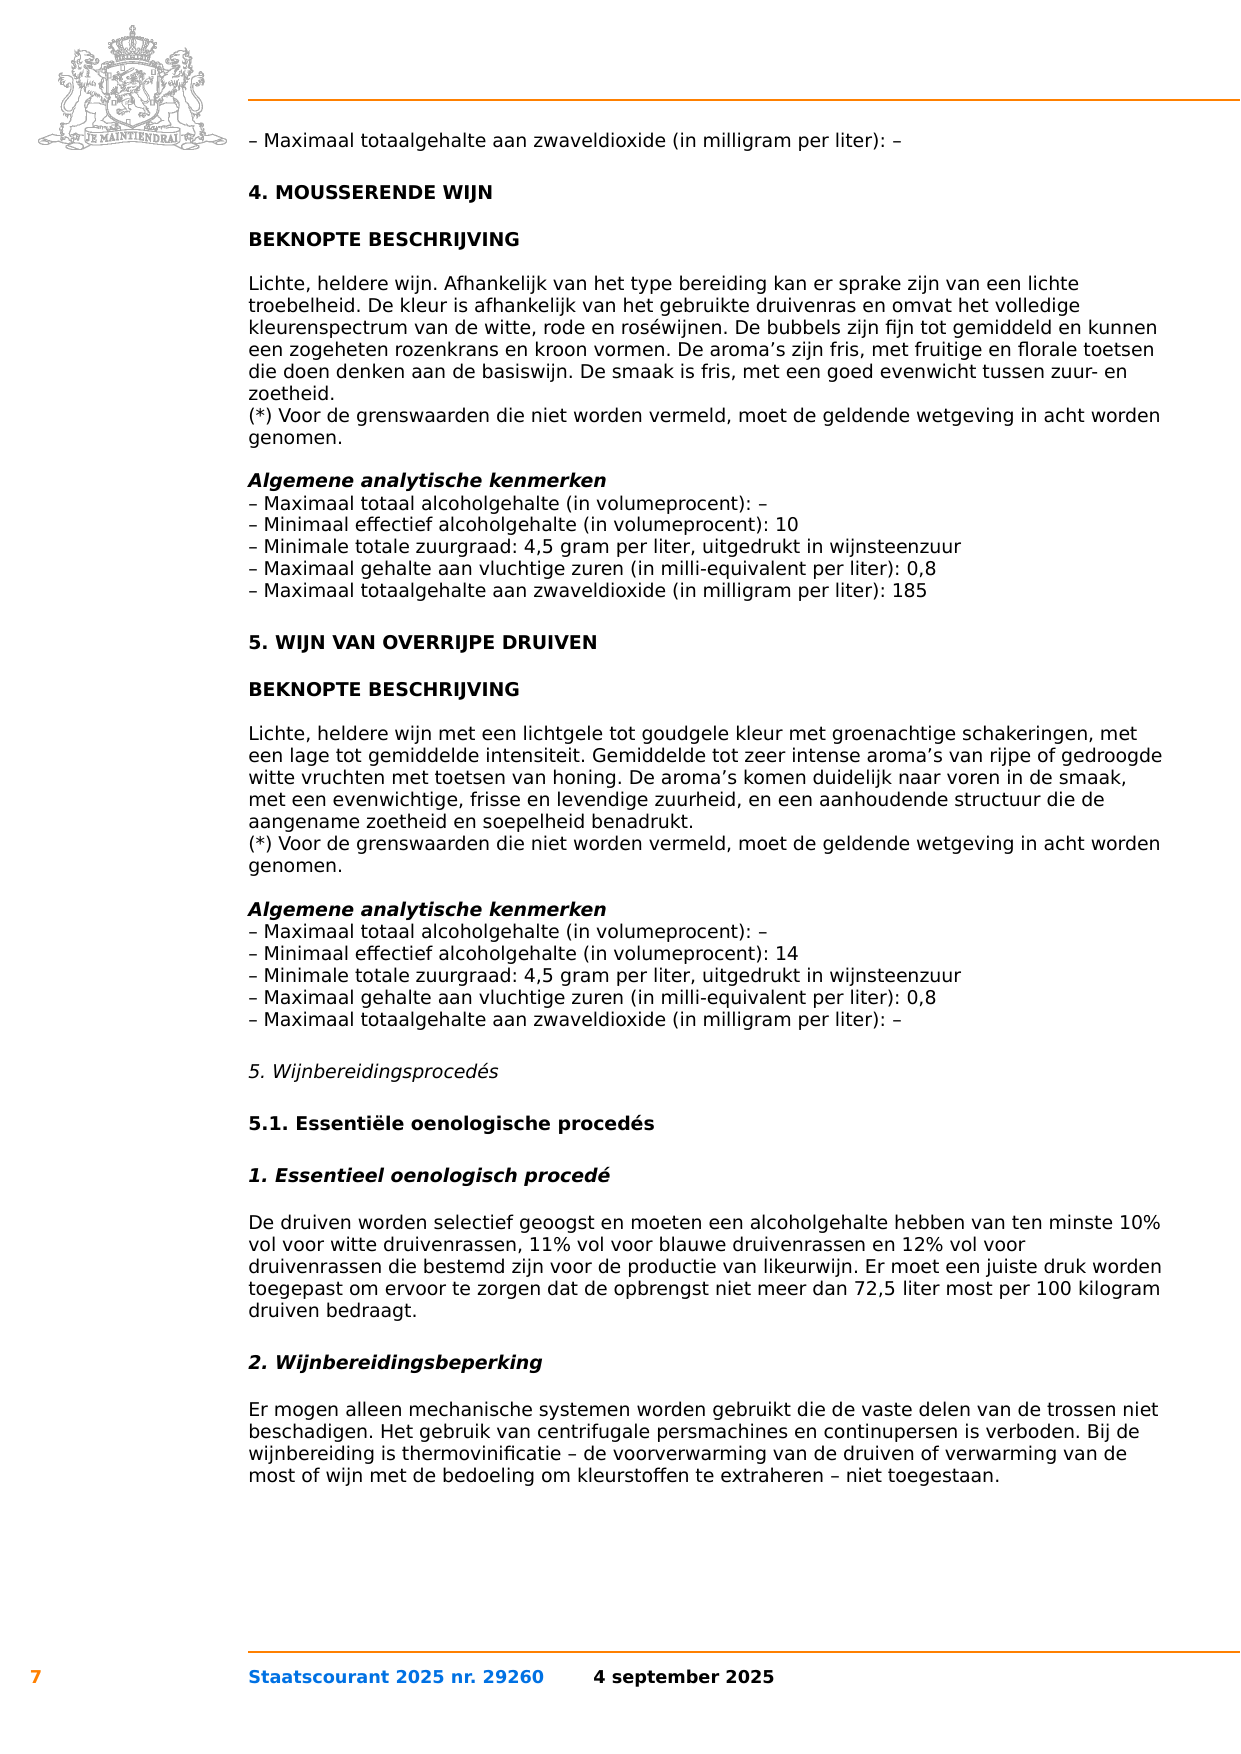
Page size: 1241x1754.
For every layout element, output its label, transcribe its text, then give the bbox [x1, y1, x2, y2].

text – Minimaal effectief alcoholgehalte (in volumeprocent): 14 [248, 943, 1163, 965]
text – Maximaal gehalte aan vluchtige zuren (in milli-equivalent per liter): 0,8 [248, 558, 1163, 580]
subtitle 5.1. Essentiële oenologische procedés [248, 1113, 1163, 1135]
subtitle Algemene analytische kenmerken [248, 470, 1163, 492]
subtitle 4. MOUSSERENDE WIJN [248, 182, 1163, 204]
subtitle 1. Essentieel oenologisch procedé [248, 1165, 1163, 1187]
text Er mogen alleen mechanische systemen worden gebruikt die de vaste delen van de trossen niet beschadigen. Het gebruik van centrifugale persmachines en continupersen is verboden. Bij de wijnbereiding is thermovinificatie – de voorverwarming van de druiven of verwarming van de most of wijn met de bedoeling om kleurstoffen te extraheren – niet toegestaan. [248, 1398, 1163, 1486]
subtitle 5. Wijnbereidingsprocedés [248, 1061, 1163, 1083]
subtitle BEKNOPTE BESCHRIJVING [248, 229, 1163, 251]
text – Maximaal totaalgehalte aan zwaveldioxide (in milligram per liter): – [248, 1009, 1163, 1031]
text – Minimale totale zuurgraad: 4,5 gram per liter, uitgedrukt in wijnsteenzuur [248, 965, 1163, 987]
text (*) Voor de grenswaarden die niet worden vermeld, moet de geldende wetgeving in acht worden genomen. [248, 404, 1163, 448]
subtitle 5. WIJN VAN OVERRIJPE DRUIVEN [248, 632, 1163, 654]
text – Maximaal totaalgehalte aan zwaveldioxide (in milligram per liter): – [248, 130, 1163, 152]
subtitle BEKNOPTE BESCHRIJVING [248, 679, 1163, 701]
text – Maximaal totaal alcoholgehalte (in volumeprocent): – [248, 492, 1163, 514]
text De druiven worden selectief geoogst en moeten een alcoholgehalte hebben van ten minste 10% vol voor witte druivenrassen, 11% vol voor blauwe druivenrassen en 12% vol voor druivenrassen die bestemd zijn voor de productie van likeurwijn. Er moet een juiste druk worden toegepast om ervoor te zorgen dat de opbrengst niet meer dan 72,5 liter most per 100 kilogram druiven bedraagt. [248, 1212, 1163, 1322]
text Lichte, heldere wijn met een lichtgele tot goudgele kleur met groenachtige schakeringen, met een lage tot gemiddelde intensiteit. Gemiddelde tot zeer intense aroma’s van rijpe of gedroogde witte vruchten met toetsen van honing. De aroma’s komen duidelijk naar voren in de smaak, met een evenwichtige, frisse en levendige zuurheid, en een aanhoudende structuur die de aangename zoetheid en soepelheid benadrukt. [248, 723, 1163, 833]
text Lichte, heldere wijn. Afhankelijk van het type bereiding kan er sprake zijn van een lichte troebelheid. De kleur is afhankelijk van het gebruikte druivenras en omvat het volledige kleurenspectrum van de witte, rode en roséwijnen. De bubbels zijn fijn tot gemiddeld en kunnen een zogeheten rozenkrans en kroon vormen. De aroma’s zijn fris, met fruitige en florale toetsen die doen denken aan de basiswijn. De smaak is fris, met een goed evenwicht tussen zuur- en zoetheid. [248, 273, 1163, 404]
text – Maximaal gehalte aan vluchtige zuren (in milli-equivalent per liter): 0,8 [248, 987, 1163, 1009]
text – Minimaal effectief alcoholgehalte (in volumeprocent): 10 [248, 514, 1163, 536]
picture [38, 25, 227, 150]
subtitle 2. Wijnbereidingsbeperking [248, 1352, 1163, 1373]
text – Maximaal totaalgehalte aan zwaveldioxide (in milligram per liter): 185 [248, 580, 1163, 602]
subtitle Algemene analytische kenmerken [248, 899, 1163, 921]
text – Maximaal totaal alcoholgehalte (in volumeprocent): – [248, 921, 1163, 943]
text (*) Voor de grenswaarden die niet worden vermeld, moet de geldende wetgeving in acht worden genomen. [248, 833, 1163, 877]
text – Minimale totale zuurgraad: 4,5 gram per liter, uitgedrukt in wijnsteenzuur [248, 536, 1163, 558]
